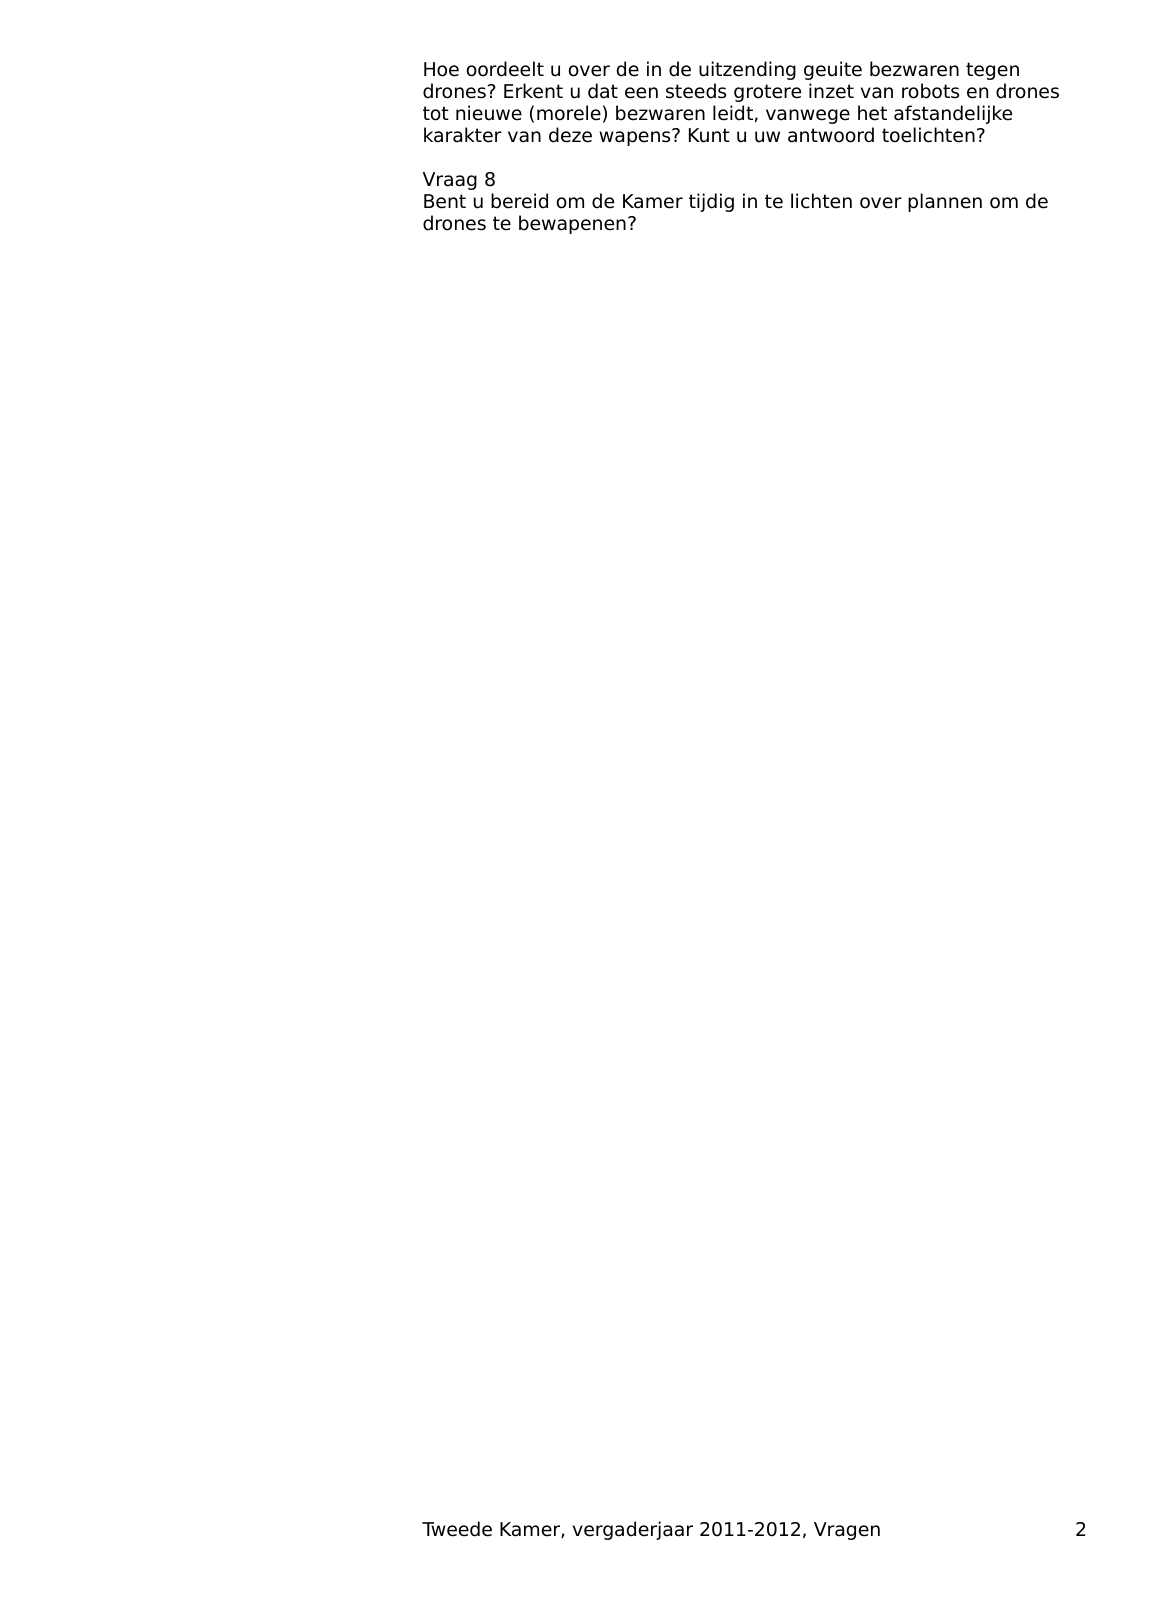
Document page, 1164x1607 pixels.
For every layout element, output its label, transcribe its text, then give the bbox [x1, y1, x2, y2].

text Bent u bereid om de Kamer tijdig in te lichten over plannen om de drones te bewapenen? [422, 191, 1087, 235]
text Vraag 8 [422, 169, 1087, 191]
text Hoe oordeelt u over de in de uitzending geuite bezwaren tegen drones? Erkent u dat een steeds grotere inzet van robots en drones tot nieuwe (morele) bezwaren leidt, vanwege het afstandelijke karakter van deze wapens? Kunt u uw antwoord toelichten? [422, 59, 1087, 147]
